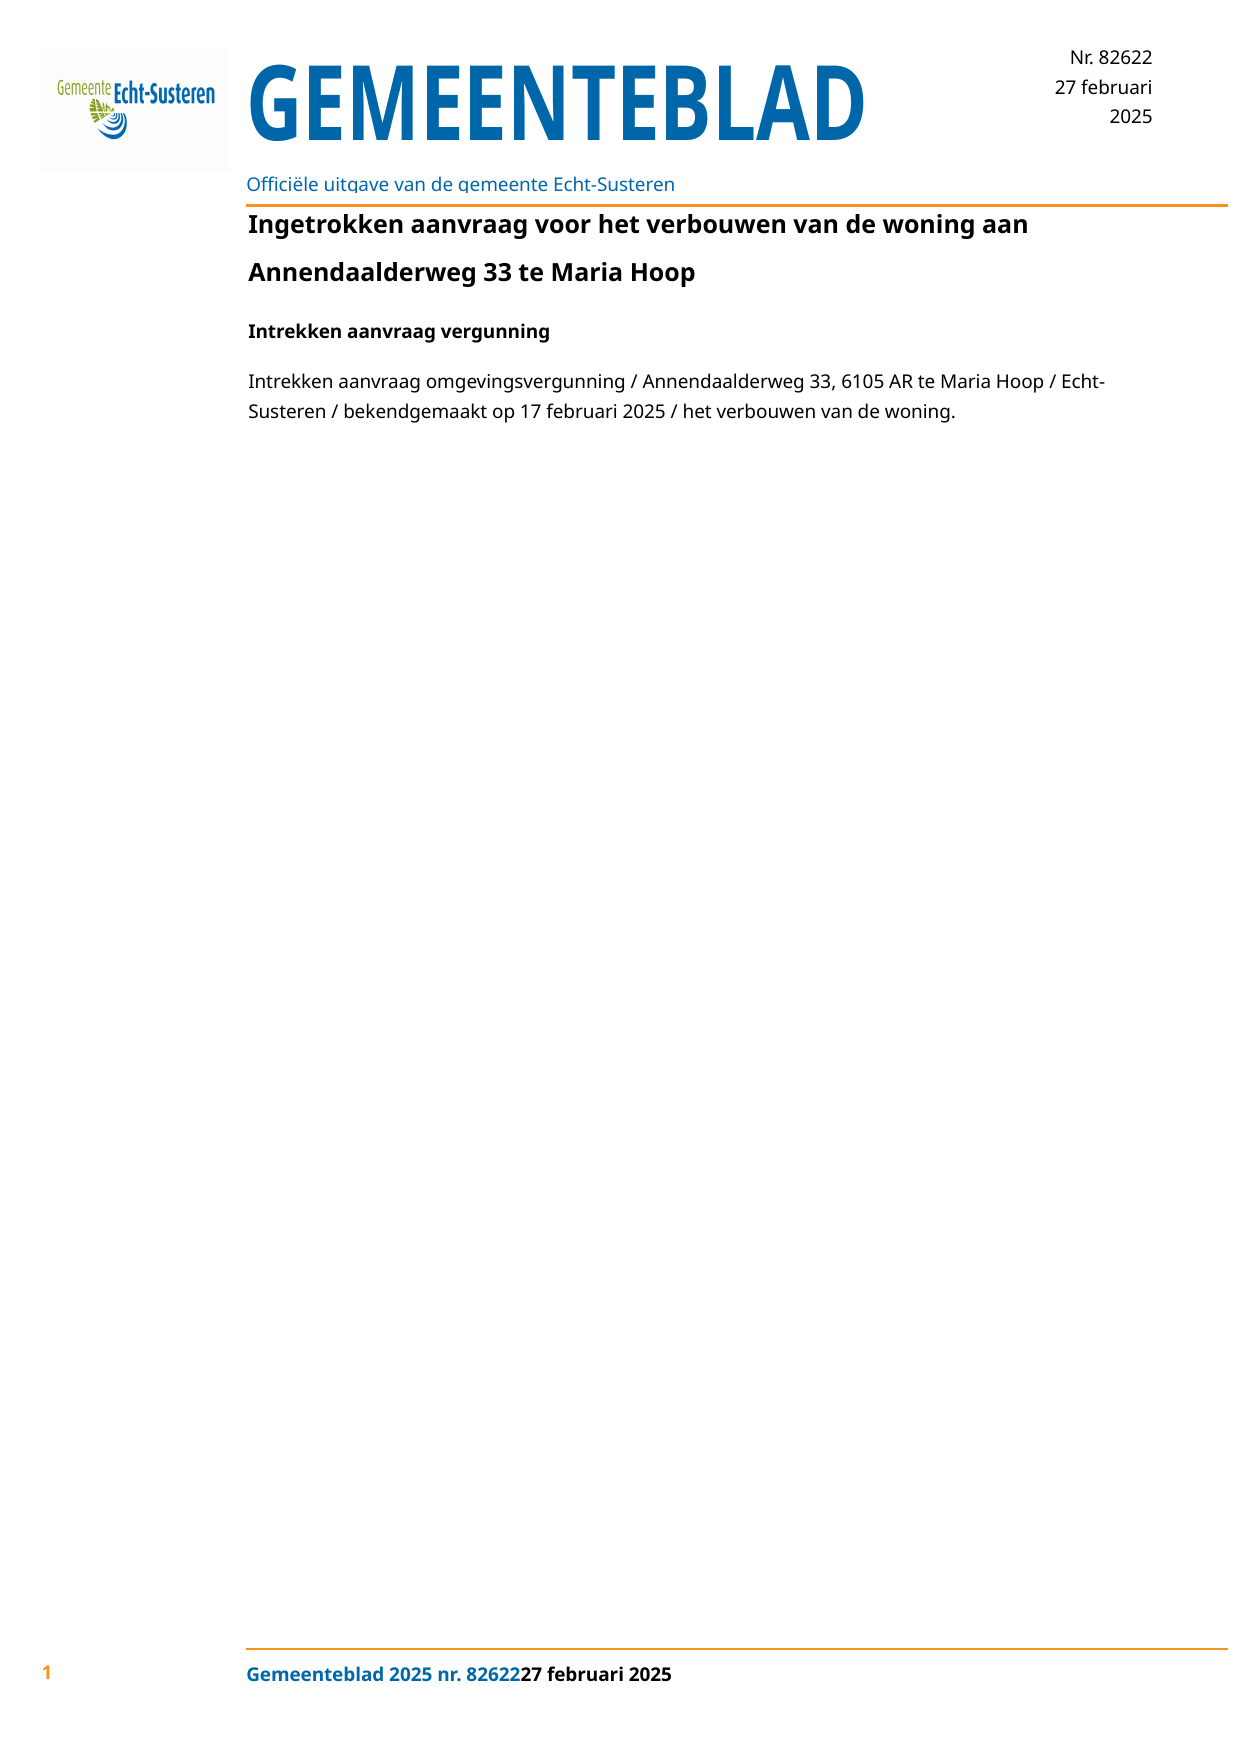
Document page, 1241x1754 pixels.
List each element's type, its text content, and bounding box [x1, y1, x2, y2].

picture [41, 47, 231, 172]
text Intrekken aanvraag omgevingsvergunning / Annendaalderweg 33, 6105 AR te Maria Hoop / Echt-Susteren / bekendgemaakt op 17 februari 2025 / het verbouwen van de woning. [248, 368, 1152, 424]
text Ingetrokken aanvraag voor het verbouwen van de woning aan Annendaalderweg 33 te Maria Hoop [248, 207, 1152, 288]
text Intrekken aanvraag vergunning [248, 318, 1152, 344]
